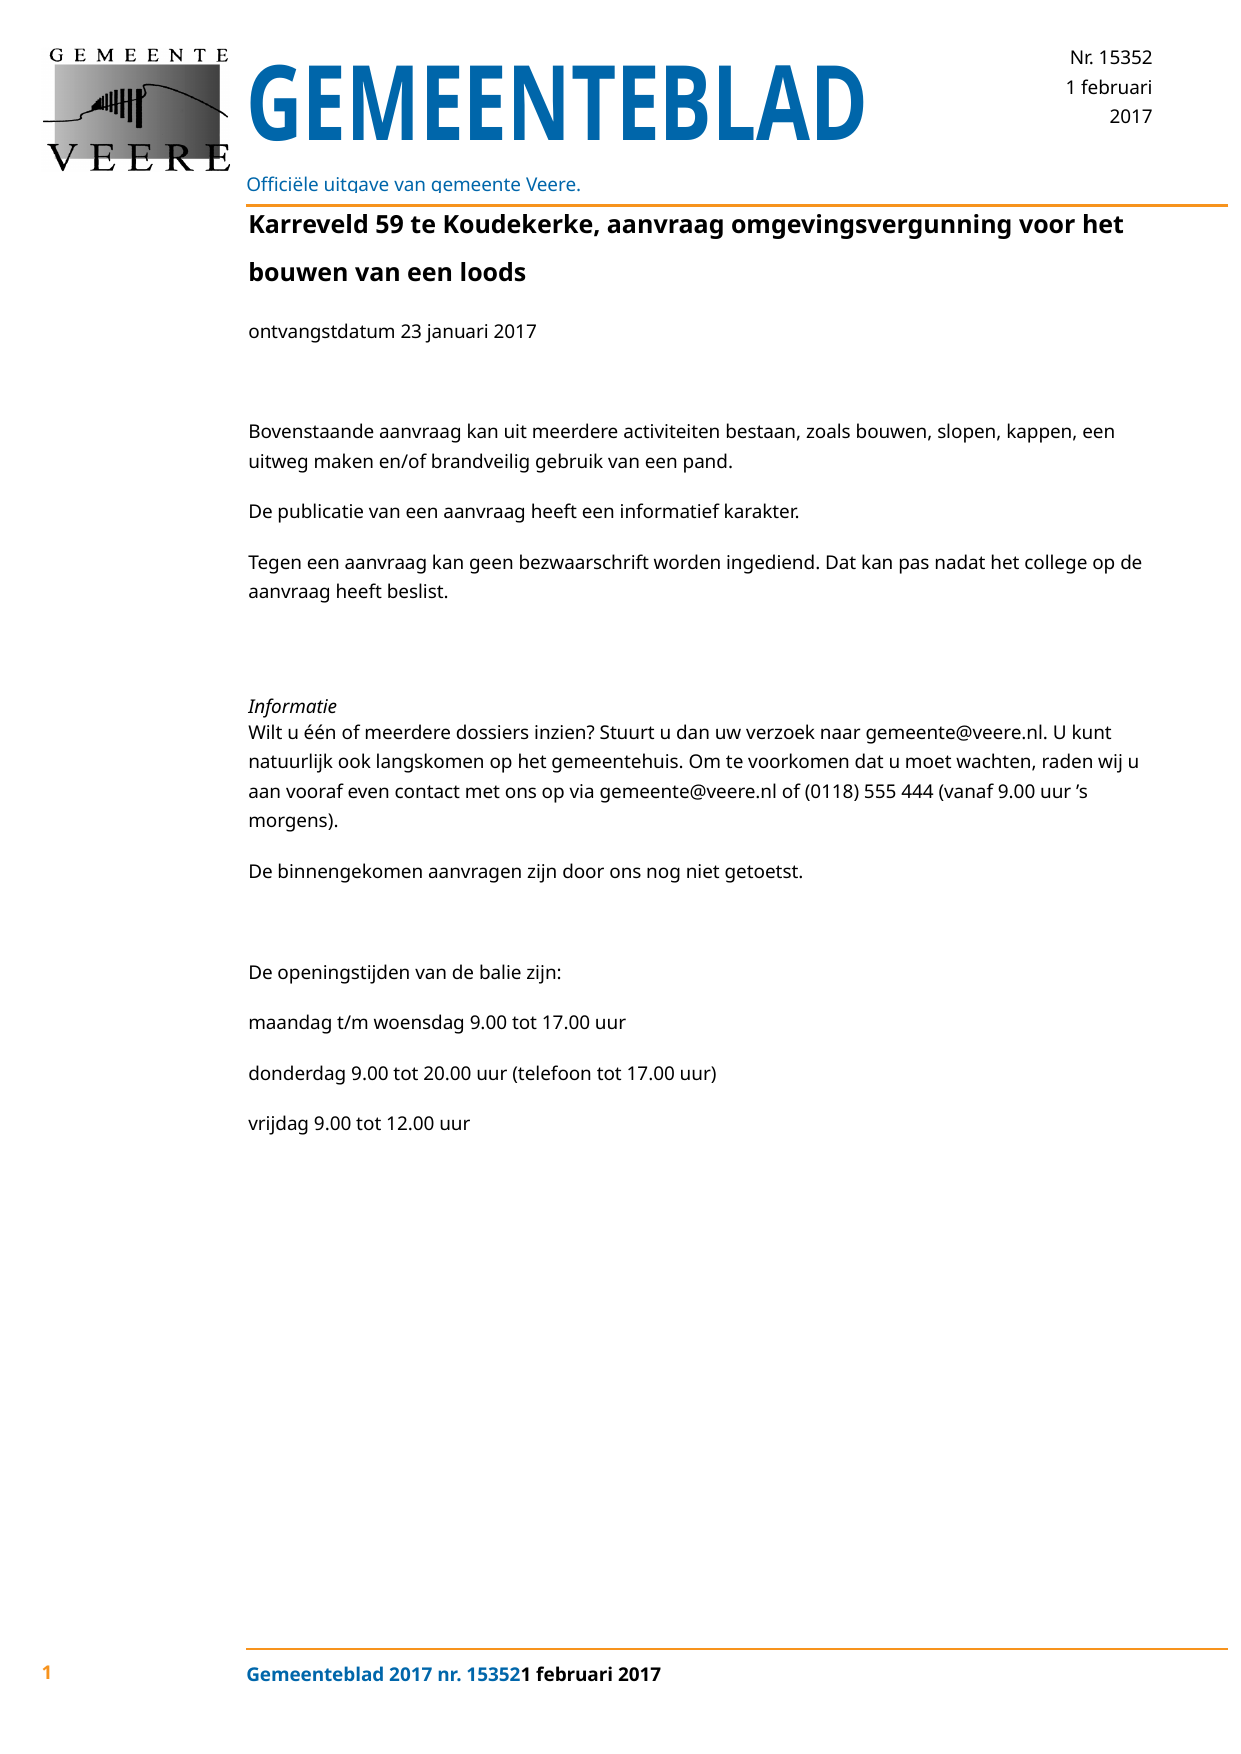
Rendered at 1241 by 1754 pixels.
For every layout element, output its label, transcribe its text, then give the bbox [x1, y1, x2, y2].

text De publicatie van een aanvraag heeft een informatief karakter. [248, 499, 1152, 524]
text De openingstijden van de balie zijn: [248, 959, 1152, 984]
text donderdag 9.00 tot 20.00 uur (telefoon tot 17.00 uur) [248, 1060, 1152, 1085]
text Wilt u één of meerdere dossiers inzien? Stuurt u dan uw verzoek naar gemeente@veere.nl. U kunt natuurlijk ook langskomen op het gemeentehuis. Om te voorkomen dat u moet wachten, raden wij u aan vooraf even contact met ons op via gemeente@veere.nl of (0118) 555 444 (vanaf 9.00 uur ’s morgens). [248, 719, 1152, 833]
text Bovenstaande aanvraag kan uit meerdere activiteiten bestaan, zoals bouwen, slopen, kappen, een uitweg maken en/of brandveilig gebruik van een pand. [248, 419, 1152, 474]
text Informatie [248, 693, 1152, 719]
text ontvangstdatum 23 januari 2017 [248, 318, 1152, 344]
text Karreveld 59 te Koudekerke, aanvraag omgevingsvergunning voor het bouwen van een loods [248, 207, 1152, 288]
text De binnengekomen aanvragen zijn door ons nog niet getoetst. [248, 858, 1152, 884]
text Tegen een aanvraag kan geen bezwaarschrift worden ingediend. Dat kan pas nadat het college op de aanvraag heeft beslist. [248, 549, 1152, 604]
text vrijdag 9.00 tot 12.00 uur [248, 1110, 1152, 1136]
picture [41, 47, 231, 172]
text maandag t/m woensdag 9.00 tot 17.00 uur [248, 1009, 1152, 1035]
